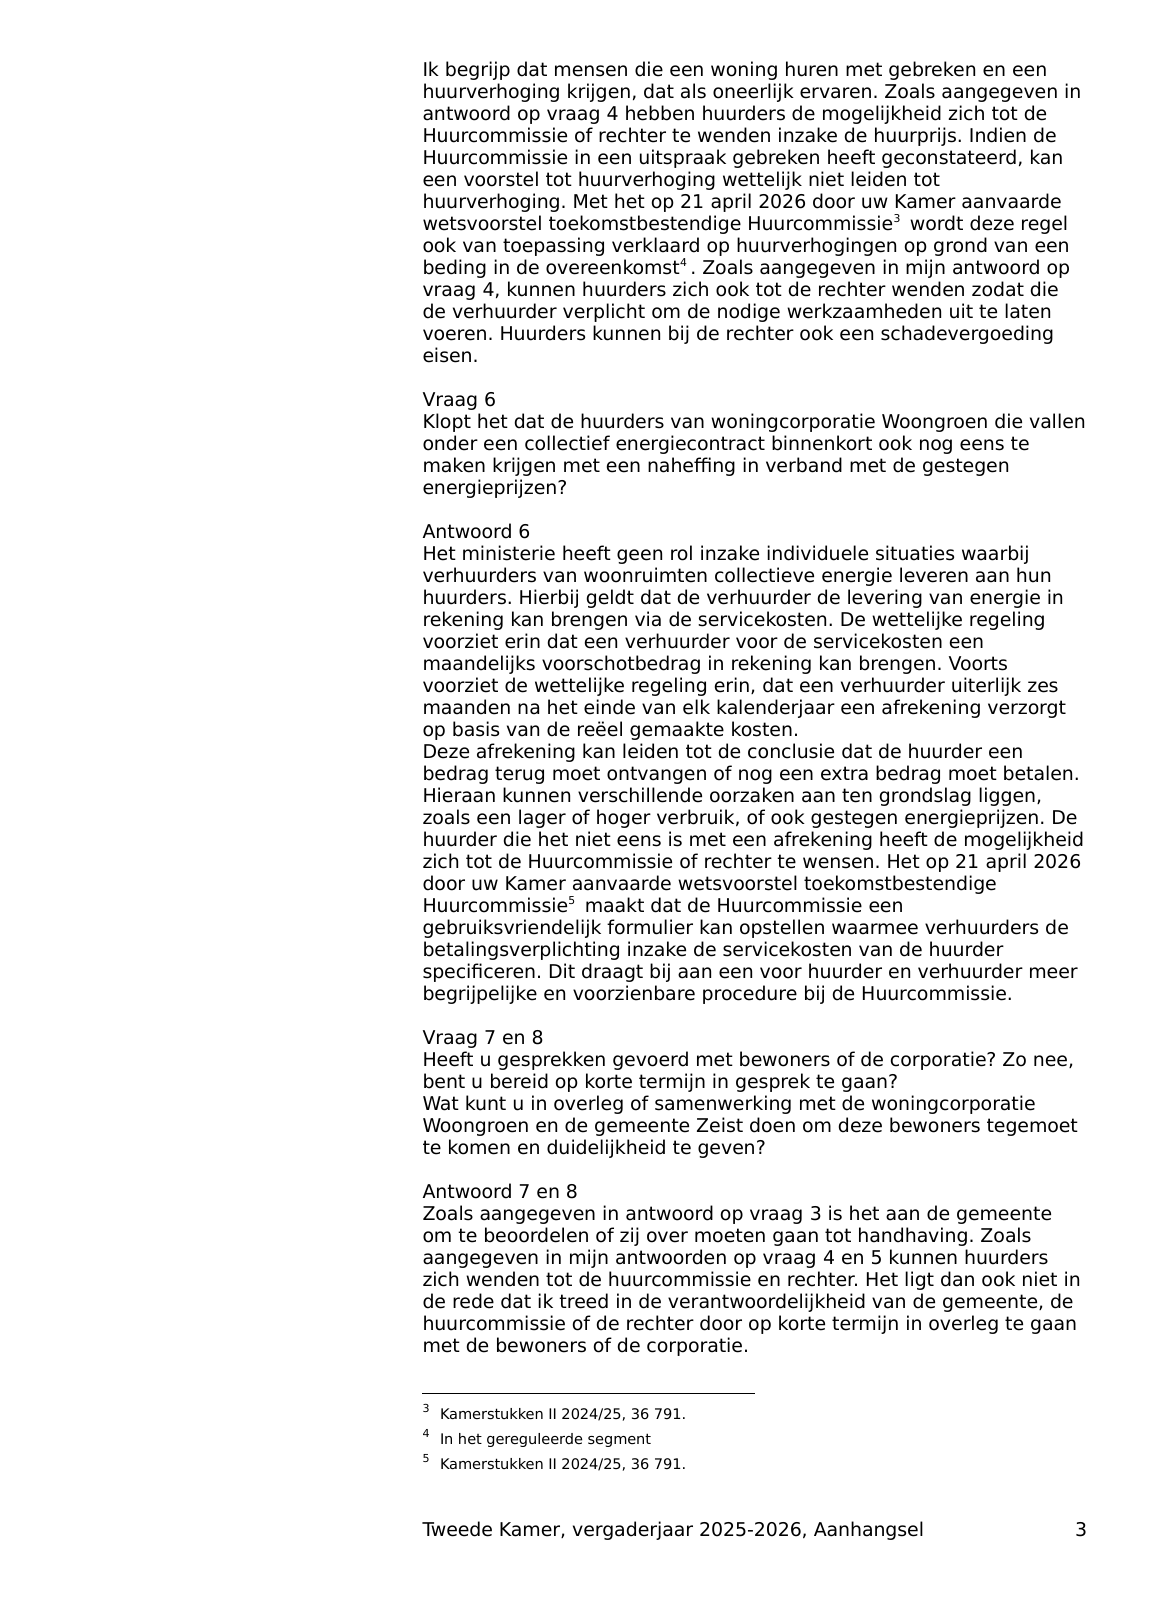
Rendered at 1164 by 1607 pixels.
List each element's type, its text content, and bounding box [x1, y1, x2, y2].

text Zoals aangegeven in antwoord op vraag 3 is het aan de gemeente om te beoordelen of zij over moeten gaan tot handhaving. Zoals aangegeven in mijn antwoorden op vraag 4 en 5 kunnen huurders zich wenden tot de huurcommissie en rechter. Het ligt dan ook niet in de rede dat ik treed in de verantwoordelijkheid van de gemeente, de huurcommissie of de rechter door op korte termijn in overleg te gaan met de bewoners of de corporatie. [422, 1203, 1087, 1357]
text Vraag 7 en 8 [422, 1027, 1087, 1049]
text Klopt het dat de huurders van woningcorporatie Woongroen die vallen onder een collectief energiecontract binnenkort ook nog eens te maken krijgen met een naheffing in verband met de gestegen energieprijzen? [422, 411, 1087, 499]
text Deze afrekening kan leiden tot de conclusie dat de huurder een bedrag terug moet ontvangen of nog een extra bedrag moet betalen. Hieraan kunnen verschillende oorzaken aan ten grondslag liggen, zoals een lager of hoger verbruik, of ook gestegen energieprijzen. De huurder die het niet eens is met een afrekening heeft de mogelijkheid zich tot de Huurcommissie of rechter te wensen. Het op 21 april 2026 door uw Kamer aanvaarde wetsvoorstel toekomstbestendige Huurcommissie maakt dat de Huurcommissie een gebruiksvriendelijk formulier kan opstellen waarmee verhuurders de betalingsverplichting inzake de servicekosten van de huurder specificeren. Dit draagt bij aan een voor huurder en verhuurder meer begrijpelijke en voorzienbare procedure bij de Huurcommissie. [422, 741, 1087, 1004]
text In het gereguleerde segment [422, 1427, 1087, 1449]
text Kamerstukken II 2024/25, 36 791. [422, 1452, 1087, 1474]
text Vraag 6 [422, 389, 1087, 411]
text Heeft u gesprekken gevoerd met bewoners of de corporatie? Zo nee, bent u bereid op korte termijn in gesprek te gaan? [422, 1049, 1087, 1093]
text Kamerstukken II 2024/25, 36 791. [422, 1402, 1087, 1424]
text Het ministerie heeft geen rol inzake individuele situaties waarbij verhuurders van woonruimten collectieve energie leveren aan hun huurders. Hierbij geldt dat de verhuurder de levering van energie in rekening kan brengen via de servicekosten. De wettelijke regeling voorziet erin dat een verhuurder voor de servicekosten een maandelijks voorschotbedrag in rekening kan brengen. Voorts voorziet de wettelijke regeling erin, dat een verhuurder uiterlijk zes maanden na het einde van elk kalenderjaar een afrekening verzorgt op basis van de reëel gemaakte kosten. [422, 543, 1087, 741]
text Antwoord 7 en 8 [422, 1181, 1087, 1203]
text Antwoord 6 [422, 521, 1087, 543]
text Ik begrijp dat mensen die een woning huren met gebreken en een huurverhoging krijgen, dat als oneerlijk ervaren. Zoals aangegeven in antwoord op vraag 4 hebben huurders de mogelijkheid zich tot de Huurcommissie of rechter te wenden inzake de huurprijs. Indien de Huurcommissie in een uitspraak gebreken heeft geconstateerd, kan een voorstel tot huurverhoging wettelijk niet leiden tot huurverhoging. Met het op 21 april 2026 door uw Kamer aanvaarde wetsvoorstel toekomstbestendige Huurcommissie wordt deze regel ook van toepassing verklaard op huurverhogingen op grond van een beding in de overeenkomst. Zoals aangegeven in mijn antwoord op vraag 4, kunnen huurders zich ook tot de rechter wenden zodat die de verhuurder verplicht om de nodige werkzaamheden uit te laten voeren. Huurders kunnen bij de rechter ook een schadevergoeding eisen. [422, 59, 1087, 367]
text Wat kunt u in overleg of samenwerking met de woningcorporatie Woongroen en de gemeente Zeist doen om deze bewoners tegemoet te komen en duidelijkheid te geven? [422, 1093, 1087, 1159]
